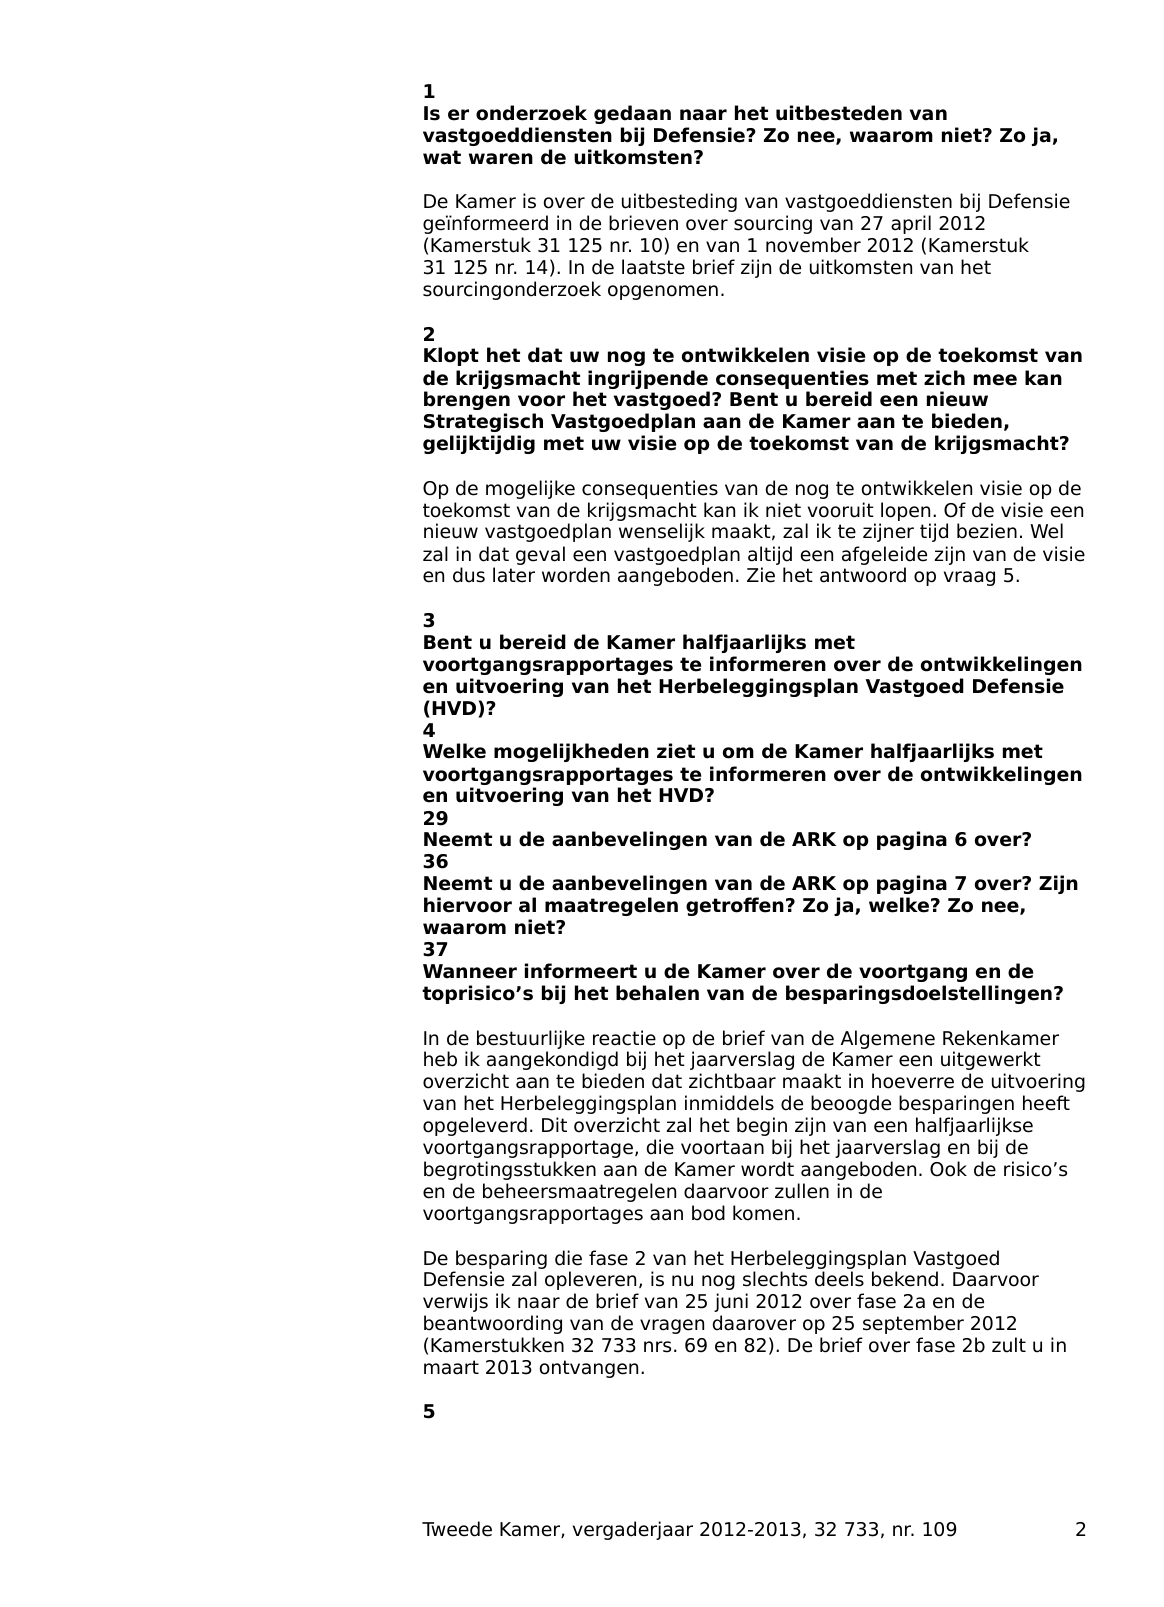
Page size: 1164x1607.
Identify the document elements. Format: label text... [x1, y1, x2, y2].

text Neemt u de aanbevelingen van de ARK op pagina 7 over? Zijn hiervoor al maatregelen getroffen? Zo ja, welke? Zo nee, waarom niet? [422, 873, 1087, 939]
text Op de mogelijke consequenties van de nog te ontwikkelen visie op de toekomst van de krijgsmacht kan ik niet vooruit lopen. Of de visie een nieuw vastgoedplan wenselijk maakt, zal ik te zijner tijd bezien. Wel zal in dat geval een vastgoedplan altijd een afgeleide zijn van de visie en dus later worden aangeboden. Zie het antwoord op vraag 5. [422, 477, 1087, 587]
text De besparing die fase 2 van het Herbeleggingsplan Vastgoed Defensie zal opleveren, is nu nog slechts deels bekend. Daarvoor verwijs ik naar de brief van 25 juni 2012 over fase 2a en de beantwoording van de vragen daarover op 25 september 2012 (Kamerstukken 32 733 nrs. 69 en 82). De brief over fase 2b zult u in maart 2013 ontvangen. [422, 1247, 1087, 1379]
text 36 [422, 851, 1087, 873]
text Welke mogelijkheden ziet u om de Kamer halfjaarlijks met voortgangsrapportages te informeren over de ontwikkelingen en uitvoering van het HVD? [422, 741, 1087, 807]
text Bent u bereid de Kamer halfjaarlijks met voortgangsrapportages te informeren over de ontwikkelingen en uitvoering van het Herbeleggingsplan Vastgoed Defensie (HVD)? [422, 632, 1087, 719]
text 37 [422, 939, 1087, 961]
text De Kamer is over de uitbesteding van vastgoeddiensten bij Defensie geïnformeerd in de brieven over sourcing van 27 april 2012 (Kamerstuk 31 125 nr. 10) en van 1 november 2012 (Kamerstuk 31 125 nr. 14). In de laatste brief zijn de uitkomsten van het sourcingonderzoek opgenomen. [422, 191, 1087, 301]
text Neemt u de aanbevelingen van de ARK op pagina 6 over? [422, 829, 1087, 851]
text 4 [422, 719, 1087, 741]
text 1 [422, 81, 1087, 103]
text 2 [422, 323, 1087, 345]
text 5 [422, 1401, 1087, 1423]
text 3 [422, 609, 1087, 632]
text Wanneer informeert u de Kamer over de voortgang en de toprisico’s bij het behalen van de besparingsdoelstellingen? [422, 961, 1087, 1005]
text Is er onderzoek gedaan naar het uitbesteden van vastgoeddiensten bij Defensie? Zo nee, waarom niet? Zo ja, wat waren de uitkomsten? [422, 103, 1087, 169]
text 29 [422, 807, 1087, 829]
text In de bestuurlijke reactie op de brief van de Algemene Rekenkamer heb ik aangekondigd bij het jaarverslag de Kamer een uitgewerkt overzicht aan te bieden dat zichtbaar maakt in hoeverre de uitvoering van het Herbeleggingsplan inmiddels de beoogde besparingen heeft opgeleverd. Dit overzicht zal het begin zijn van een halfjaarlijkse voortgangsrapportage, die voortaan bij het jaarverslag en bij de begrotingsstukken aan de Kamer wordt aangeboden. Ook de risico’s en de beheersmaatregelen daarvoor zullen in de voortgangsrapportages aan bod komen. [422, 1027, 1087, 1225]
text Klopt het dat uw nog te ontwikkelen visie op de toekomst van de krijgsmacht ingrijpende consequenties met zich mee kan brengen voor het vastgoed? Bent u bereid een nieuw Strategisch Vastgoedplan aan de Kamer aan te bieden, gelijktijdig met uw visie op de toekomst van de krijgsmacht? [422, 345, 1087, 455]
